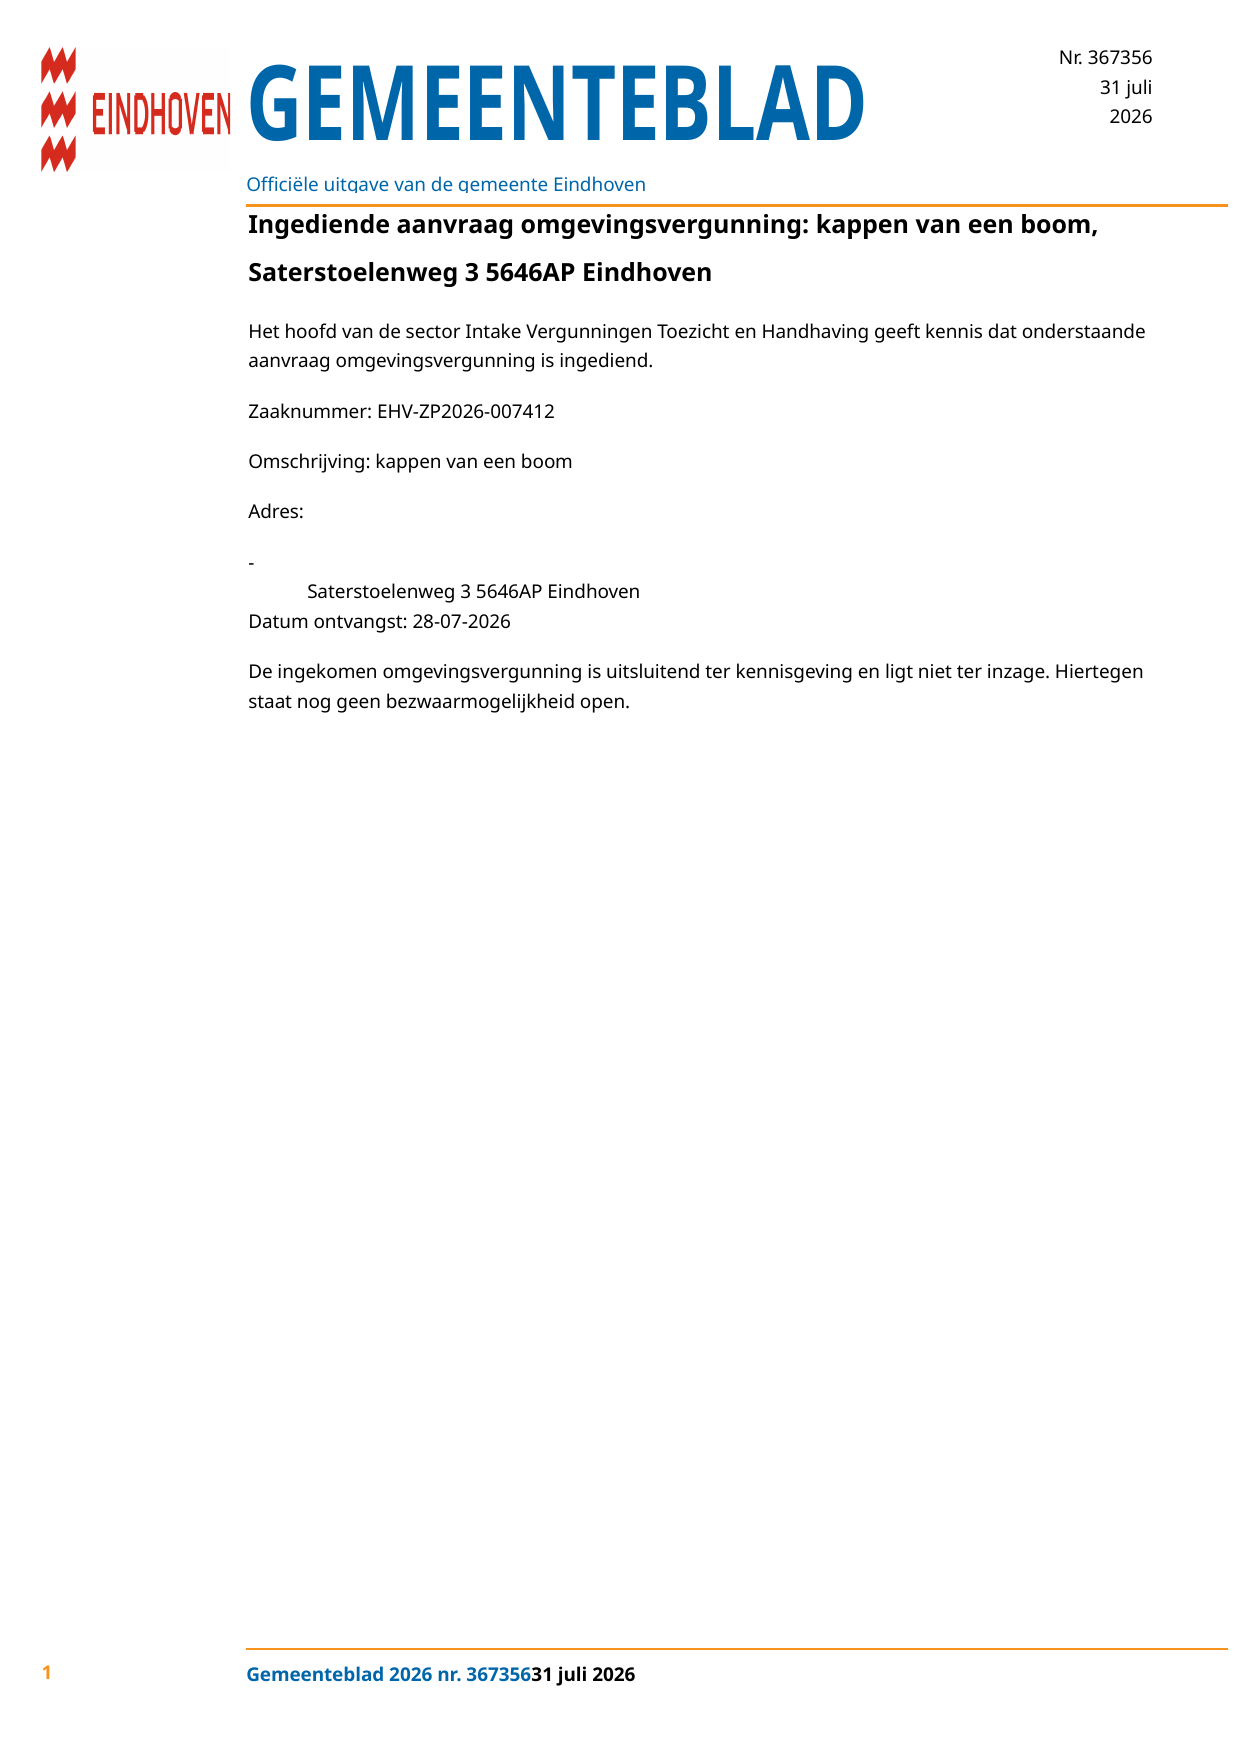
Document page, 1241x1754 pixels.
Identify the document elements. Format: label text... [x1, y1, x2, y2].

text De ingekomen omgevingsvergunning is uitsluitend ter kennisgeving en ligt niet ter inzage. Hiertegen staat nog geen bezwaarmogelijkheid open. [248, 659, 1152, 714]
list Saterstoelenweg 3 5646AP Eindhoven [248, 579, 1152, 604]
picture [41, 47, 231, 172]
text Omschrijving: kappen van een boom [248, 448, 1152, 474]
text Adres: [248, 499, 1152, 524]
text Het hoofd van de sector Intake Vergunningen Toezicht en Handhaving geeft kennis dat onderstaande aanvraag omgevingsvergunning is ingediend. [248, 318, 1152, 373]
text Ingediende aanvraag omgevingsvergunning: kappen van een boom, Saterstoelenweg 3 5646AP Eindhoven [248, 207, 1152, 288]
text Datum ontvangst: 28-07-2026 [248, 608, 1152, 634]
text Zaaknummer: EHV-ZP2026-007412 [248, 398, 1152, 424]
